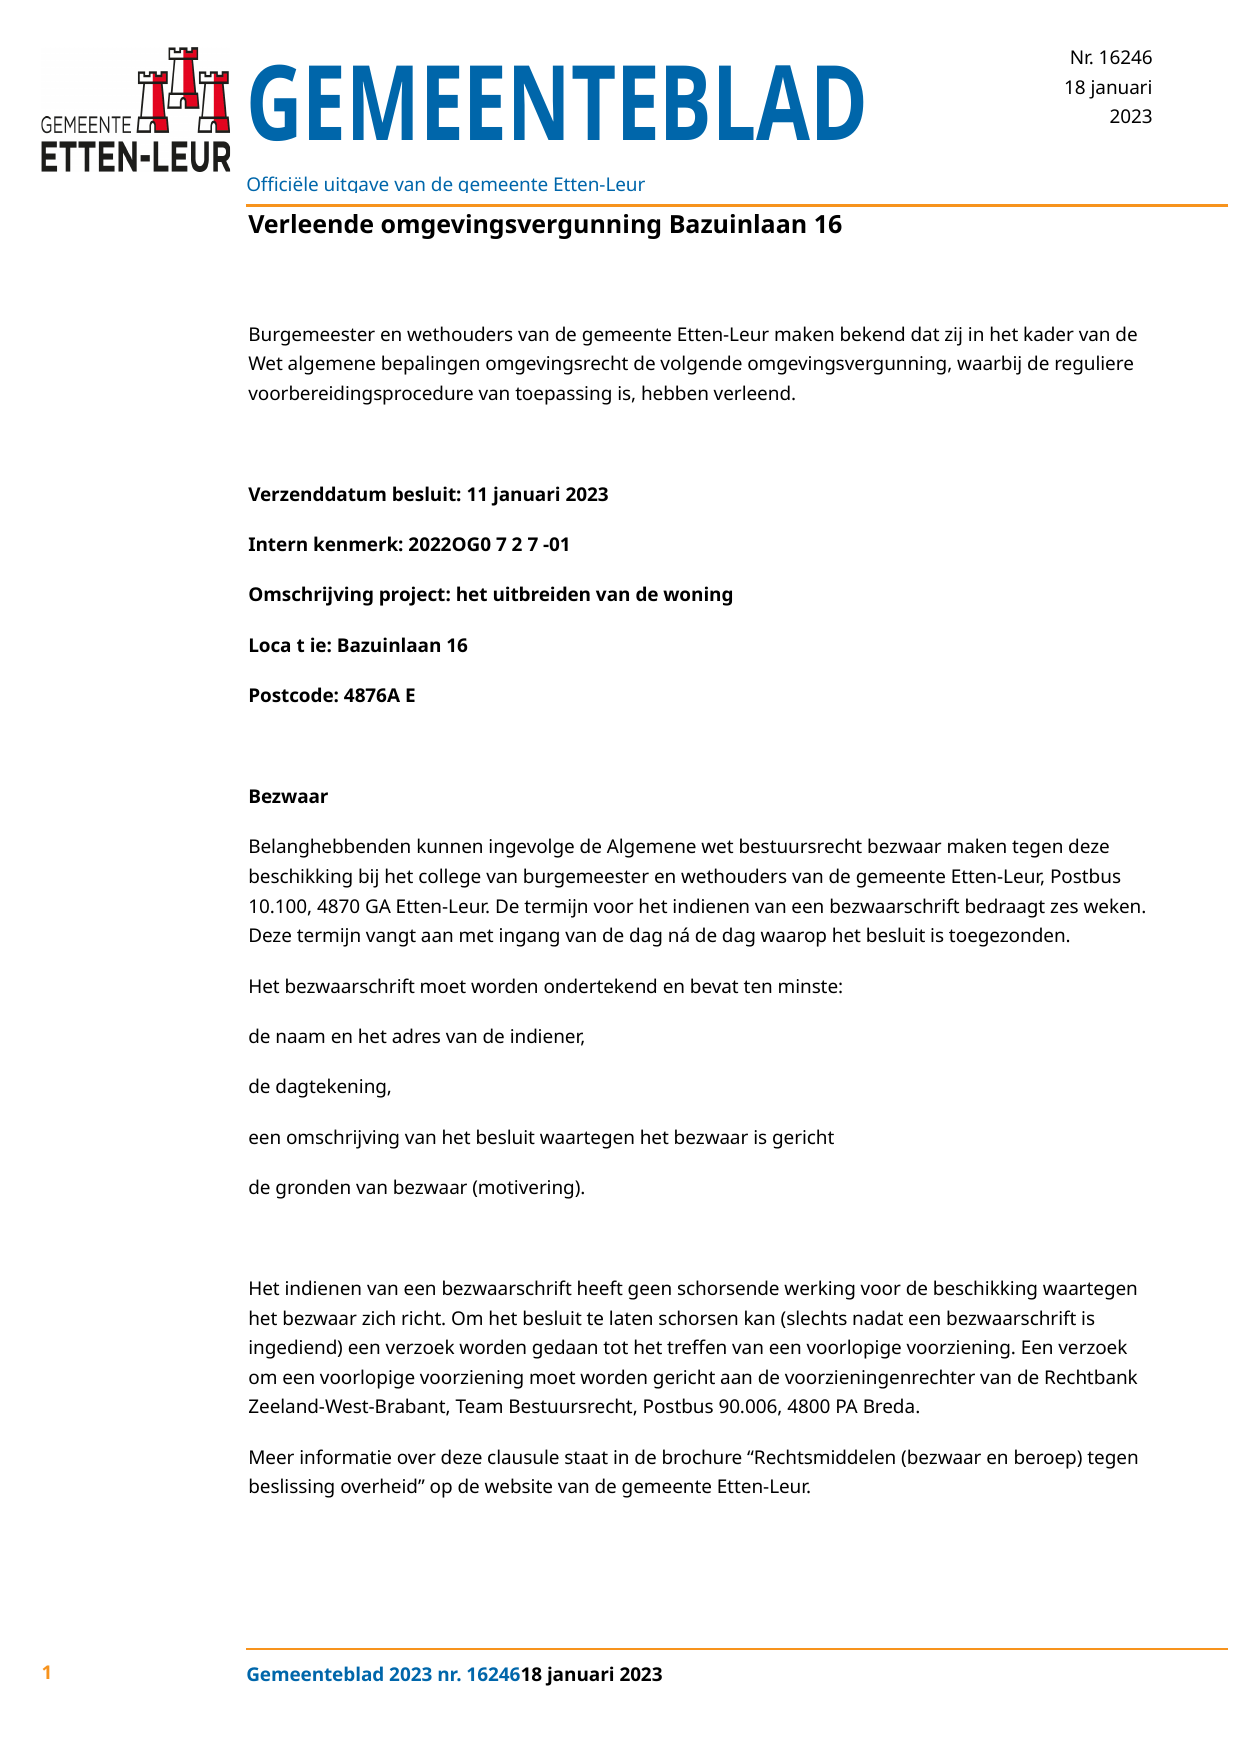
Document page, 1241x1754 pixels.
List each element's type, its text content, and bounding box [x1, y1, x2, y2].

text Postcode: 4876A E [248, 682, 1152, 708]
text Loca t ie: Bazuinlaan 16 [248, 632, 1152, 658]
text de dagtekening, [248, 1074, 1152, 1099]
text Omschrijving project: het uitbreiden van de woning [248, 582, 1152, 607]
picture [41, 47, 231, 172]
text Verzenddatum besluit: 11 januari 2023 [248, 481, 1152, 506]
text Intern kenmerk: 2022OG0 7 2 7 -01 [248, 531, 1152, 557]
text een omschrijving van het besluit waartegen het bezwaar is gericht [248, 1124, 1152, 1150]
text Het bezwaarschrift moet worden ondertekend en bevat ten minste: [248, 973, 1152, 998]
text Verleende omgevingsvergunning Bazuinlaan 16 [248, 207, 1152, 241]
text Bezwaar [248, 783, 1152, 809]
text Belanghebbenden kunnen ingevolge de Algemene wet bestuursrecht bezwaar maken tegen deze beschikking bij het college van burgemeester en wethouders van de gemeente Etten-Leur, Postbus 10.100, 4870 GA Etten-Leur. De termijn voor het indienen van een bezwaarschrift bedraagt zes weken. Deze termijn vangt aan met ingang van de dag ná de dag waarop het besluit is toegezonden. [248, 834, 1152, 948]
text Het indienen van een bezwaarschrift heeft geen schorsende werking voor de beschikking waartegen het bezwaar zich richt. Om het besluit te laten schorsen kan (slechts nadat een bezwaarschrift is ingediend) een verzoek worden gedaan tot het treffen van een voorlopige voorziening. Een verzoek om een voorlopige voorziening moet worden gericht aan de voorzieningenrechter van de Rechtbank Zeeland-West-Brabant, Team Bestuursrecht, Postbus 90.006, 4800 PA Breda. [248, 1275, 1152, 1419]
text Meer informatie over deze clausule staat in de brochure “Rechtsmiddelen (bezwaar en beroep) tegen beslissing overheid” op de website van de gemeente Etten-Leur. [248, 1444, 1152, 1499]
text de gronden van bezwaar (motivering). [248, 1174, 1152, 1200]
text de naam en het adres van de indiener, [248, 1023, 1152, 1049]
text Burgemeester en wethouders van de gemeente Etten-Leur maken bekend dat zij in het kader van de Wet algemene bepalingen omgevingsrecht de volgende omgevingsvergunning, waarbij de reguliere voorbereidingsprocedure van toepassing is, hebben verleend. [248, 321, 1152, 406]
